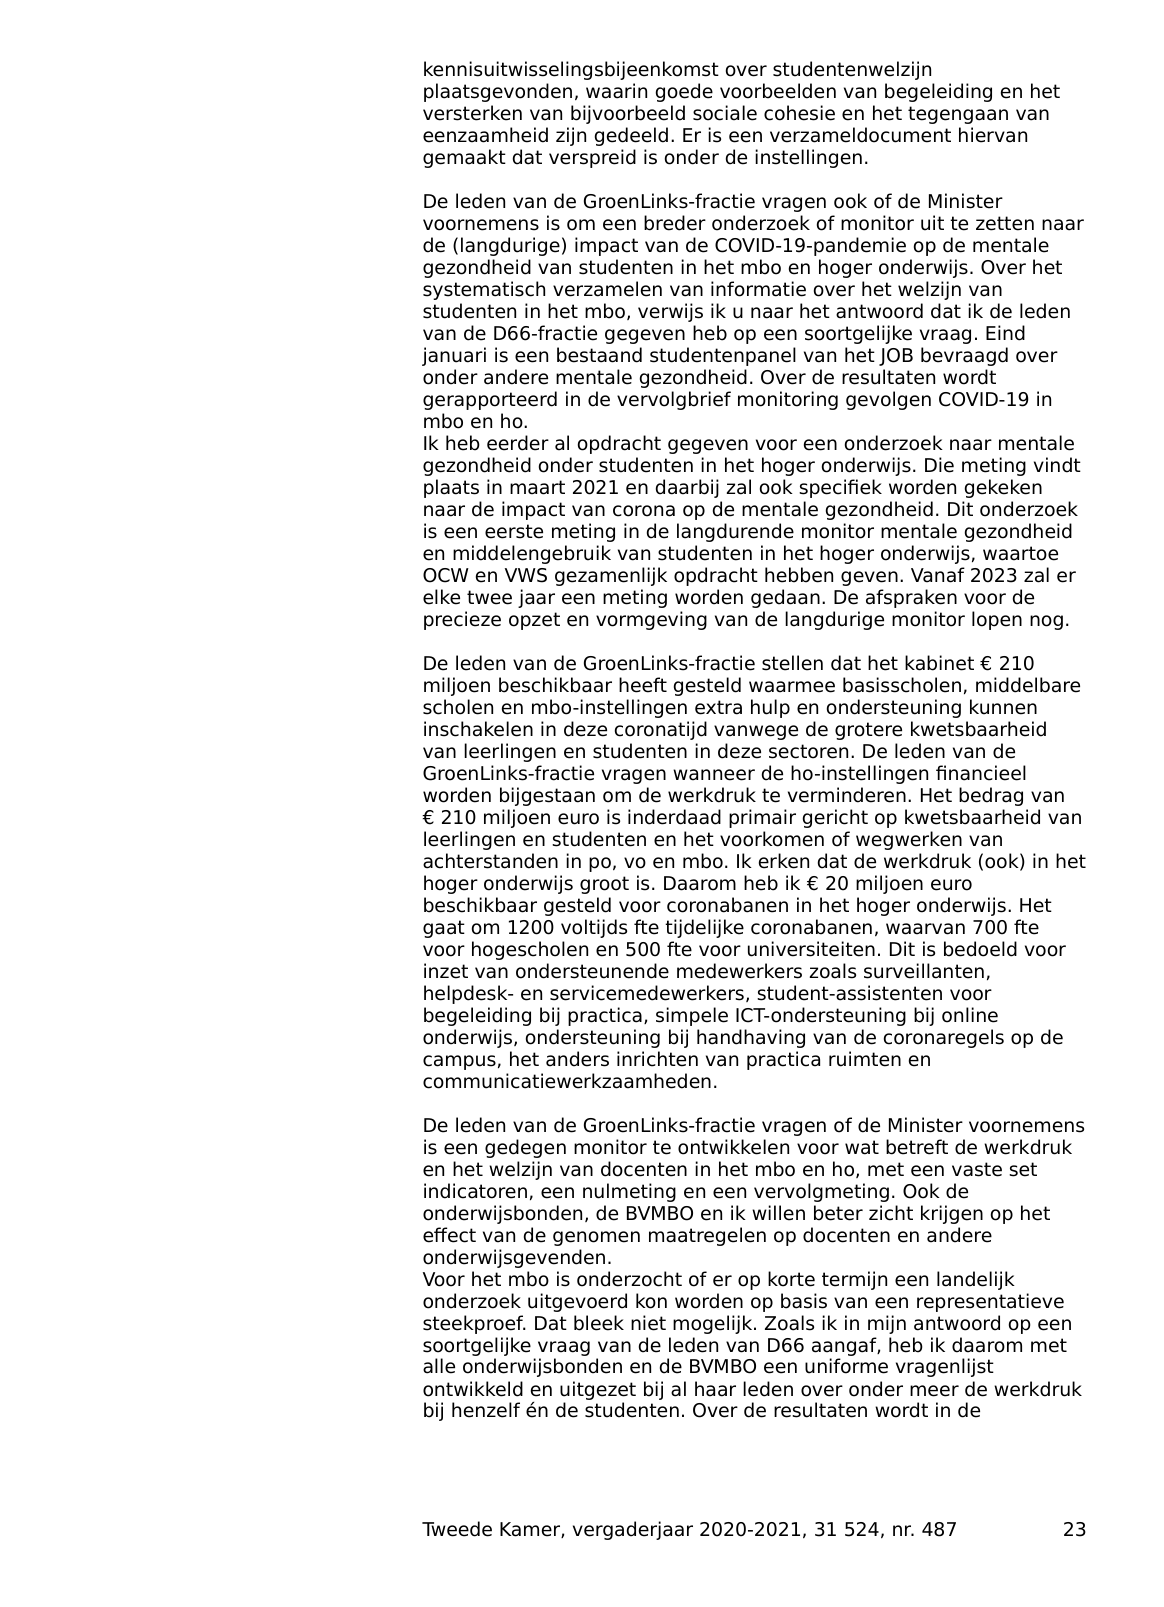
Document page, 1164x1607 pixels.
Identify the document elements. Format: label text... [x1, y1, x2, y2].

text De leden van de GroenLinks-fractie vragen ook of de Minister voornemens is om een breder onderzoek of monitor uit te zetten naar de (langdurige) impact van de COVID-19-pandemie op de mentale gezondheid van studenten in het mbo en hoger onderwijs. Over het systematisch verzamelen van informatie over het welzijn van studenten in het mbo, verwijs ik u naar het antwoord dat ik de leden van de D66-fractie gegeven heb op een soortgelijke vraag. Eind januari is een bestaand studentenpanel van het JOB bevraagd over onder andere mentale gezondheid. Over de resultaten wordt gerapporteerd in de vervolgbrief monitoring gevolgen COVID-19 in mbo en ho. [422, 191, 1087, 433]
text De leden van de GroenLinks-fractie vragen of de Minister voornemens is een gedegen monitor te ontwikkelen voor wat betreft de werkdruk en het welzijn van docenten in het mbo en ho, met een vaste set indicatoren, een nulmeting en een vervolgmeting. Ook de onderwijsbonden, de BVMBO en ik willen beter zicht krijgen op het effect van de genomen maatregelen op docenten en andere onderwijsgevenden. [422, 1115, 1087, 1268]
text Ik heb eerder al opdracht gegeven voor een onderzoek naar mentale gezondheid onder studenten in het hoger onderwijs. Die meting vindt plaats in maart 2021 en daarbij zal ook specifiek worden gekeken naar de impact van corona op de mentale gezondheid. Dit onderzoek is een eerste meting in de langdurende monitor mentale gezondheid en middelengebruik van studenten in het hoger onderwijs, waartoe OCW en VWS gezamenlijk opdracht hebben geven. Vanaf 2023 zal er elke twee jaar een meting worden gedaan. De afspraken voor de precieze opzet en vormgeving van de langdurige monitor lopen nog. [422, 433, 1087, 631]
text De leden van de GroenLinks-fractie stellen dat het kabinet € 210 miljoen beschikbaar heeft gesteld waarmee basisscholen, middelbare scholen en mbo-instellingen extra hulp en ondersteuning kunnen inschakelen in deze coronatijd vanwege de grotere kwetsbaarheid van leerlingen en studenten in deze sectoren. De leden van de GroenLinks-fractie vragen wanneer de ho-instellingen financieel worden bijgestaan om de werkdruk te verminderen. Het bedrag van € 210 miljoen euro is inderdaad primair gericht op kwetsbaarheid van leerlingen en studenten en het voorkomen of wegwerken van achterstanden in po, vo en mbo. Ik erken dat de werkdruk (ook) in het hoger onderwijs groot is. Daarom heb ik € 20 miljoen euro beschikbaar gesteld voor coronabanen in het hoger onderwijs. Het gaat om 1200 voltijds fte tijdelijke coronabanen, waarvan 700 fte voor hogescholen en 500 fte voor universiteiten. Dit is bedoeld voor inzet van ondersteunende medewerkers zoals surveillanten, helpdesk- en servicemedewerkers, student-assistenten voor begeleiding bij practica, simpele ICT-ondersteuning bij online onderwijs, ondersteuning bij handhaving van de coronaregels op de campus, het anders inrichten van practica ruimten en communicatiewerkzaamheden. [422, 653, 1087, 1092]
text kennisuitwisselingsbijeenkomst over studentenwelzijn plaatsgevonden, waarin goede voorbeelden van begeleiding en het versterken van bijvoorbeeld sociale cohesie en het tegengaan van eenzaamheid zijn gedeeld. Er is een verzameldocument hiervan gemaakt dat verspreid is onder de instellingen. [422, 59, 1087, 169]
text Voor het mbo is onderzocht of er op korte termijn een landelijk onderzoek uitgevoerd kon worden op basis van een representatieve steekproef. Dat bleek niet mogelijk. Zoals ik in mijn antwoord op een soortgelijke vraag van de leden van D66 aangaf, heb ik daarom met alle onderwijsbonden en de BVMBO een uniforme vragenlijst ontwikkeld en uitgezet bij al haar leden over onder meer de werkdruk bij henzelf én de studenten. Over de resultaten wordt in de [422, 1268, 1087, 1422]
